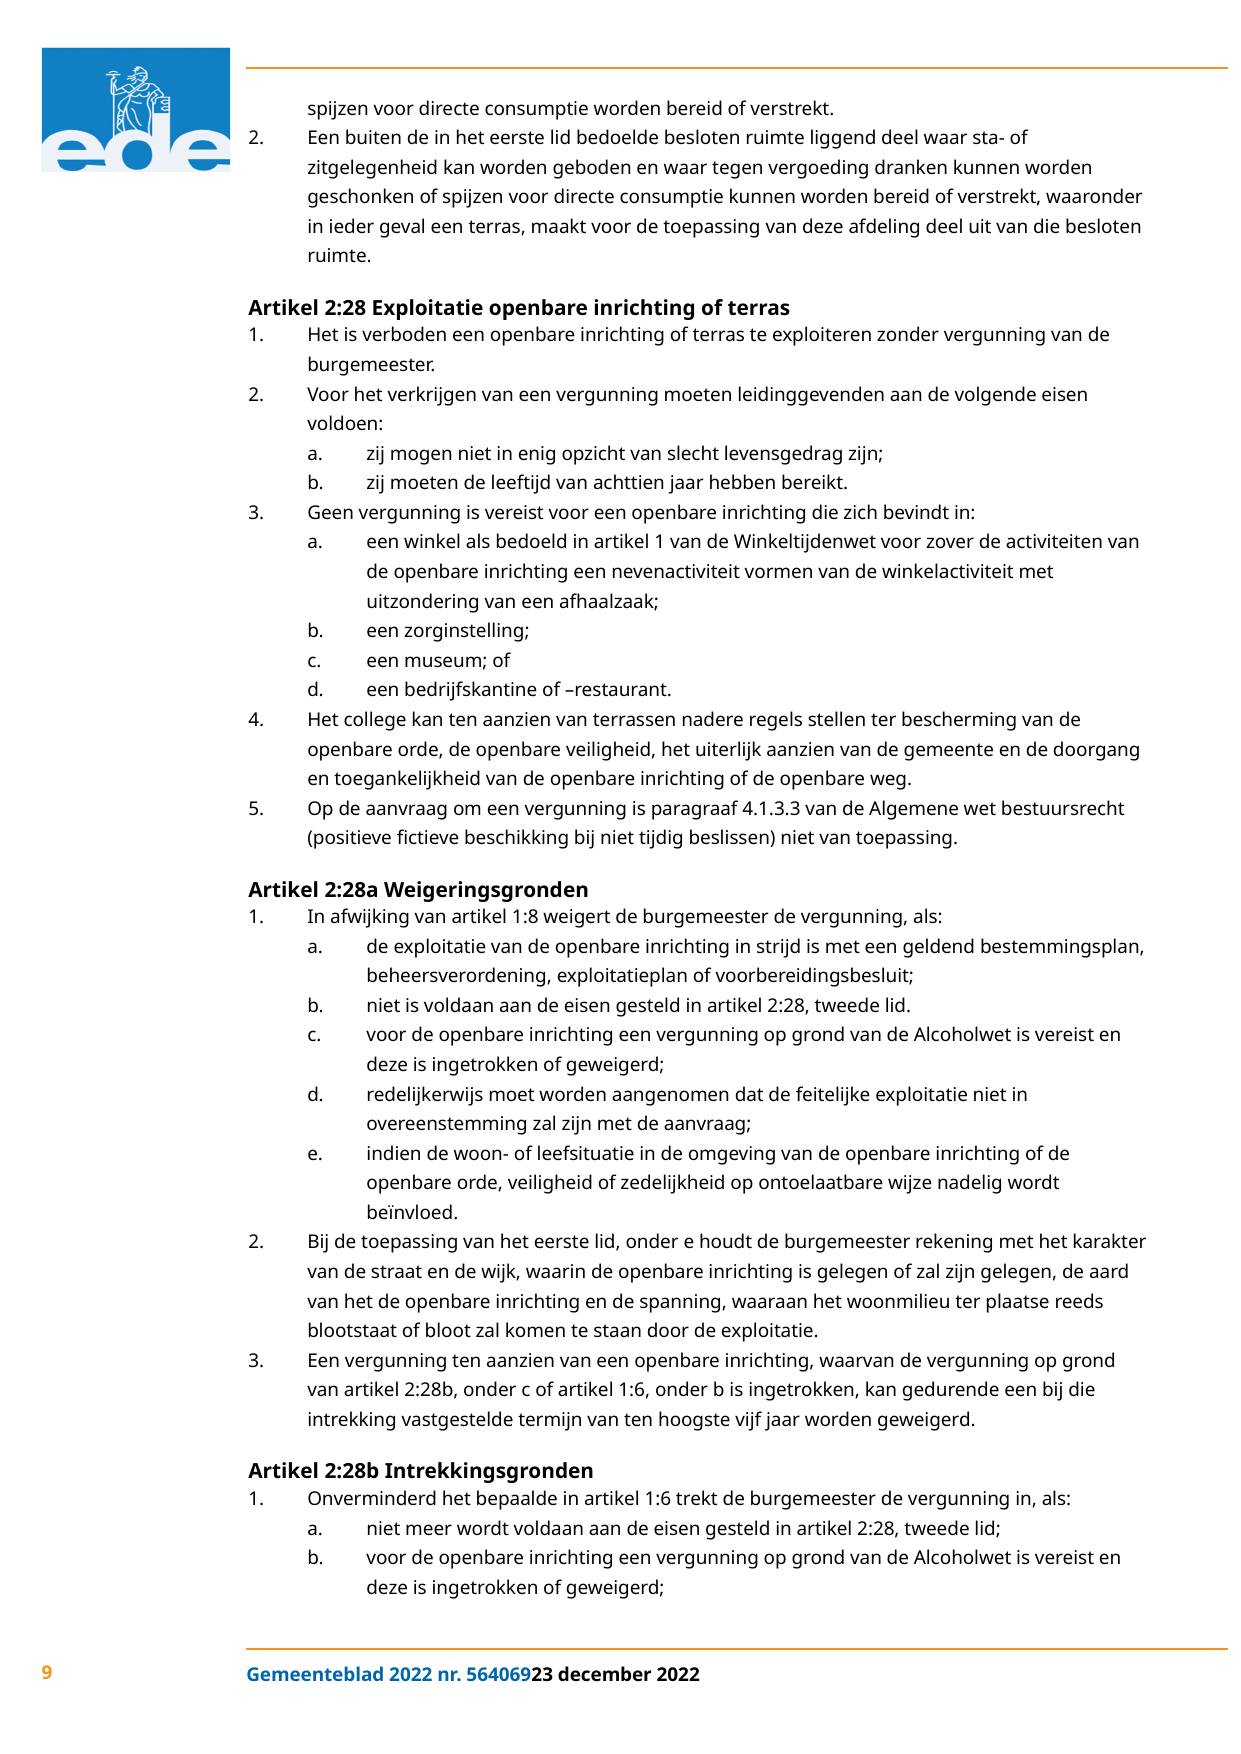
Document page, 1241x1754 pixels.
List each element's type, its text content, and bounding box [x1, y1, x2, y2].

picture [41, 47, 231, 172]
list Een vergunning ten aanzien van een openbare inrichting, waarvan de vergunning op grond van artikel 2:28b, onder c of artikel 1:6, onder b is ingetrokken, kan gedurende een bij die intrekking vastgestelde termijn van ten hoogste vijf jaar worden geweigerd. [248, 1347, 1152, 1432]
list een zorginstelling; [307, 617, 1152, 643]
list de exploitatie van de openbare inrichting in strijd is met een geldend bestemmingsplan, beheersverordening, exploitatieplan of voorbereidingsbesluit; [307, 933, 1152, 988]
list Voor het verkrijgen van een vergunning moeten leidinggevenden aan de volgende eisen voldoen: [248, 381, 1152, 436]
list Een buiten de in het eerste lid bedoelde besloten ruimte liggend deel waar sta- of zitgelegenheid kan worden geboden en waar tegen vergoeding dranken kunnen worden geschonken of spijzen voor directe consumptie kunnen worden bereid of verstrekt, waaronder in ieder geval een terras, maakt voor de toepassing van deze afdeling deel uit van die besloten ruimte. [248, 124, 1152, 268]
text Artikel 2:28 Exploitatie openbare inrichting of terras [248, 293, 1152, 322]
text Artikel 2:28b Intrekkingsgronden [248, 1457, 1152, 1485]
list een bedrijfskantine of –restaurant. [307, 677, 1152, 702]
list een winkel als bedoeld in artikel 1 van de Winkeltijdenwet voor zover de activiteiten van de openbare inrichting een nevenactiviteit vormen van de winkelactiviteit met uitzondering van een afhaalzaak; [307, 529, 1152, 613]
list Geen vergunning is vereist voor een openbare inrichting die zich bevindt in: [248, 499, 1152, 525]
list voor de openbare inrichting een vergunning op grond van de Alcoholwet is vereist en deze is ingetrokken of geweigerd; [307, 1544, 1152, 1599]
list niet is voldaan aan de eisen gesteld in artikel 2:28, tweede lid. [307, 992, 1152, 1018]
list Het is verboden een openbare inrichting of terras te exploiteren zonder vergunning van de burgemeester. [248, 322, 1152, 377]
list niet meer wordt voldaan aan de eisen gesteld in artikel 2:28, tweede lid; [307, 1515, 1152, 1540]
list indien de woon- of leefsituatie in de omgeving van de openbare inrichting of de openbare orde, veiligheid of zedelijkheid op ontoelaatbare wijze nadelig wordt beïnvloed. [307, 1140, 1152, 1225]
list redelijkerwijs moet worden aangenomen dat de feitelijke exploitatie niet in overeenstemming zal zijn met de aanvraag; [307, 1081, 1152, 1136]
list voor de openbare inrichting een vergunning op grond van de Alcoholwet is vereist en deze is ingetrokken of geweigerd; [307, 1022, 1152, 1077]
list Onverminderd het bepaalde in artikel 1:6 trekt de burgemeester de vergunning in, als: [248, 1485, 1152, 1511]
list Op de aanvraag om een vergunning is paragraaf 4.1.3.3 van de Algemene wet bestuursrecht (positieve fictieve beschikking bij niet tijdig beslissen) niet van toepassing. [248, 795, 1152, 850]
list een museum; of [307, 647, 1152, 673]
list zij moeten de leeftijd van achttien jaar hebben bereikt. [307, 469, 1152, 495]
list Bij de toepassing van het eerste lid, onder e houdt de burgemeester rekening met het karakter van de straat en de wijk, waarin de openbare inrichting is gelegen of zal zijn gelegen, de aard van het de openbare inrichting en de spanning, waaraan het woonmilieu ter plaatse reeds blootstaat of bloot zal komen te staan door de exploitatie. [248, 1229, 1152, 1343]
list spijzen voor directe consumptie worden bereid of verstrekt. [248, 95, 1152, 121]
list Het college kan ten aanzien van terrassen nadere regels stellen ter bescherming van de openbare orde, de openbare veiligheid, het uiterlijk aanzien van de gemeente en de doorgang en toegankelijkheid van de openbare inrichting of de openbare weg. [248, 706, 1152, 791]
text Artikel 2:28a Weigeringsgronden [248, 875, 1152, 903]
list In afwijking van artikel 1:8 weigert de burgemeester de vergunning, als: [248, 903, 1152, 929]
list zij mogen niet in enig opzicht van slecht levensgedrag zijn; [307, 440, 1152, 466]
